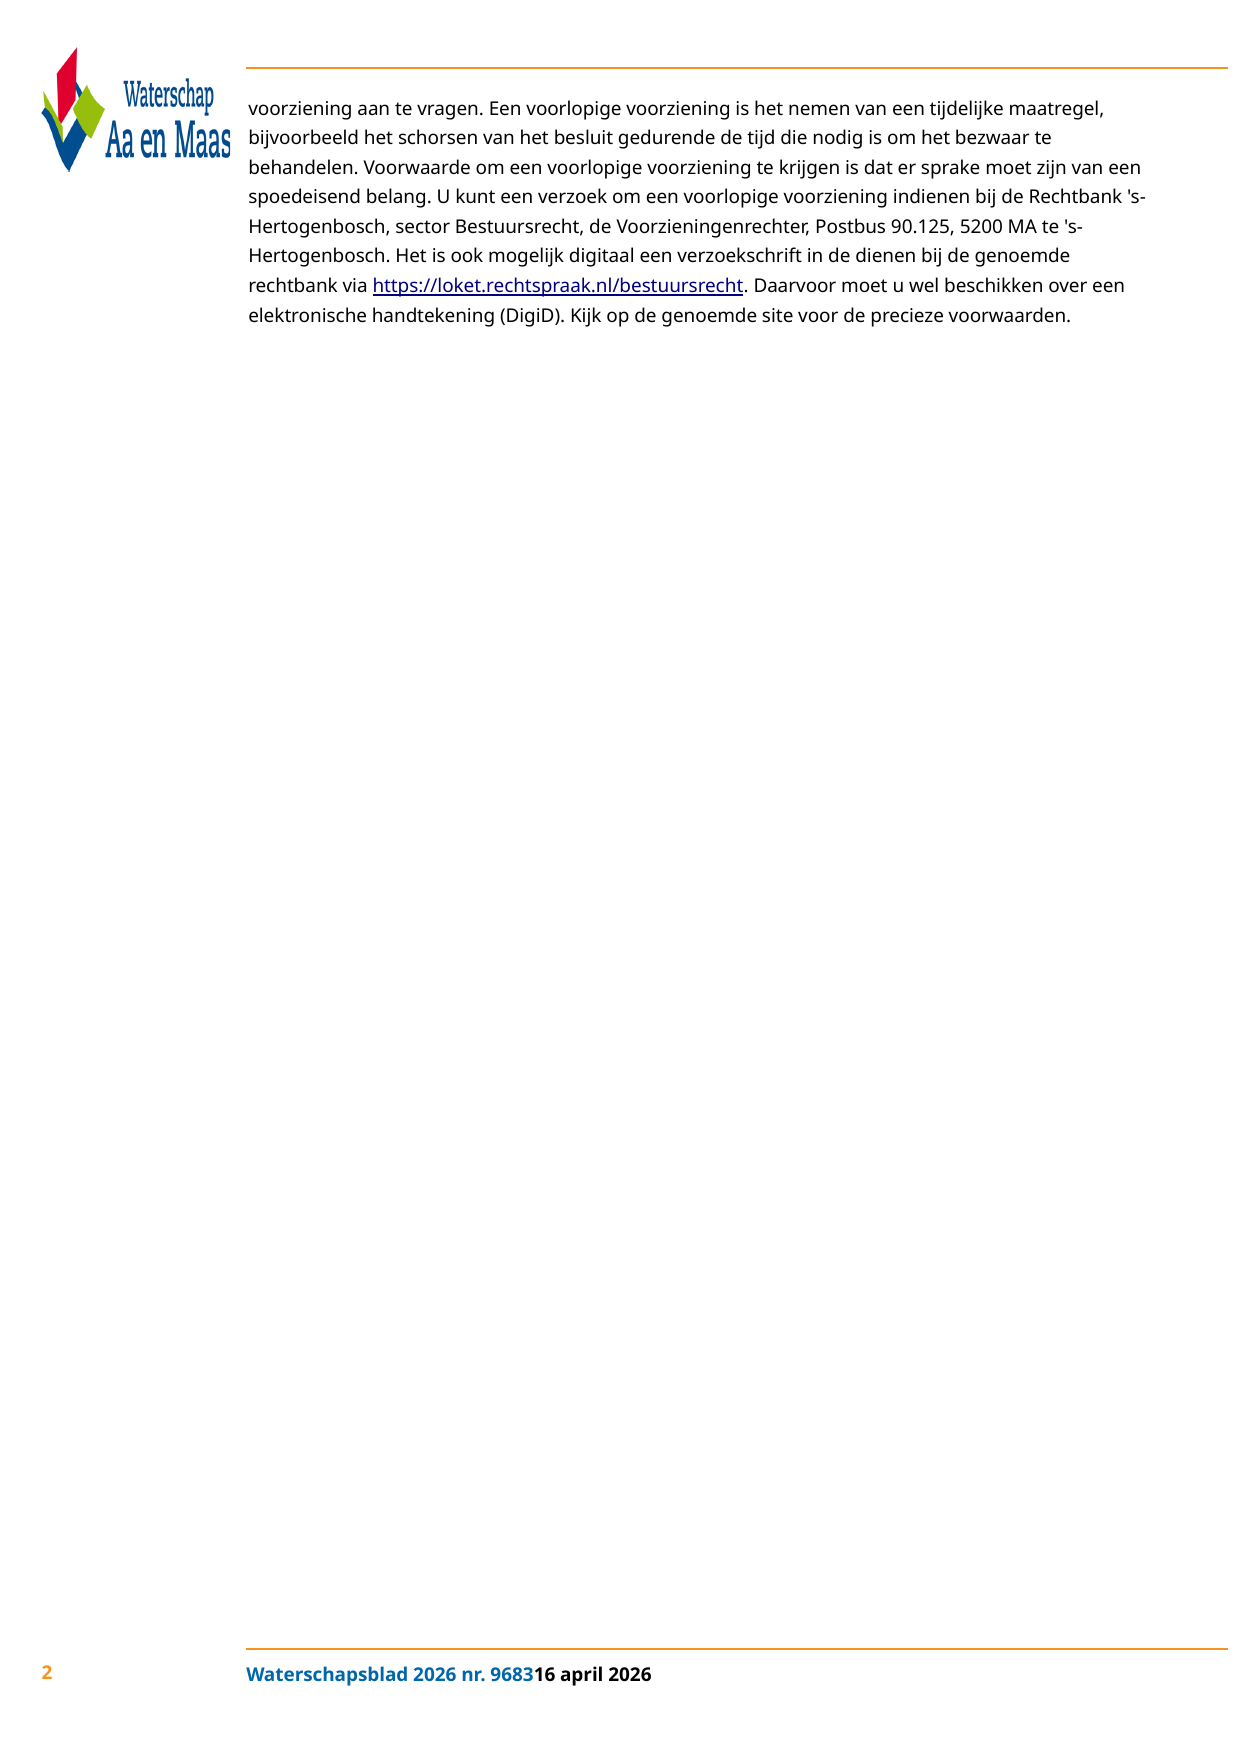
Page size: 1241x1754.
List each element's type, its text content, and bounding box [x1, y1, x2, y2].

picture [41, 47, 231, 172]
text voorziening aan te vragen. Een voorlopige voorziening is het nemen van een tijdelijke maatregel, bijvoorbeeld het schorsen van het besluit gedurende de tijd die nodig is om het bezwaar te behandelen. Voorwaarde om een voorlopige voorziening te krijgen is dat er sprake moet zijn van een spoedeisend belang. U kunt een verzoek om een voorlopige voorziening indienen bij de Rechtbank 's-Hertogenbosch, sector Bestuursrecht, de Voorzieningenrechter, Postbus 90.125, 5200 MA te 's-Hertogenbosch. Het is ook mogelijk digitaal een verzoekschrift in de dienen bij de genoemde rechtbank via https://loket.rechtspraak.nl/bestuursrecht. Daarvoor moet u wel beschikken over een elektronische handtekening (DigiD). Kijk op de genoemde site voor de precieze voorwaarden. [248, 95, 1152, 328]
